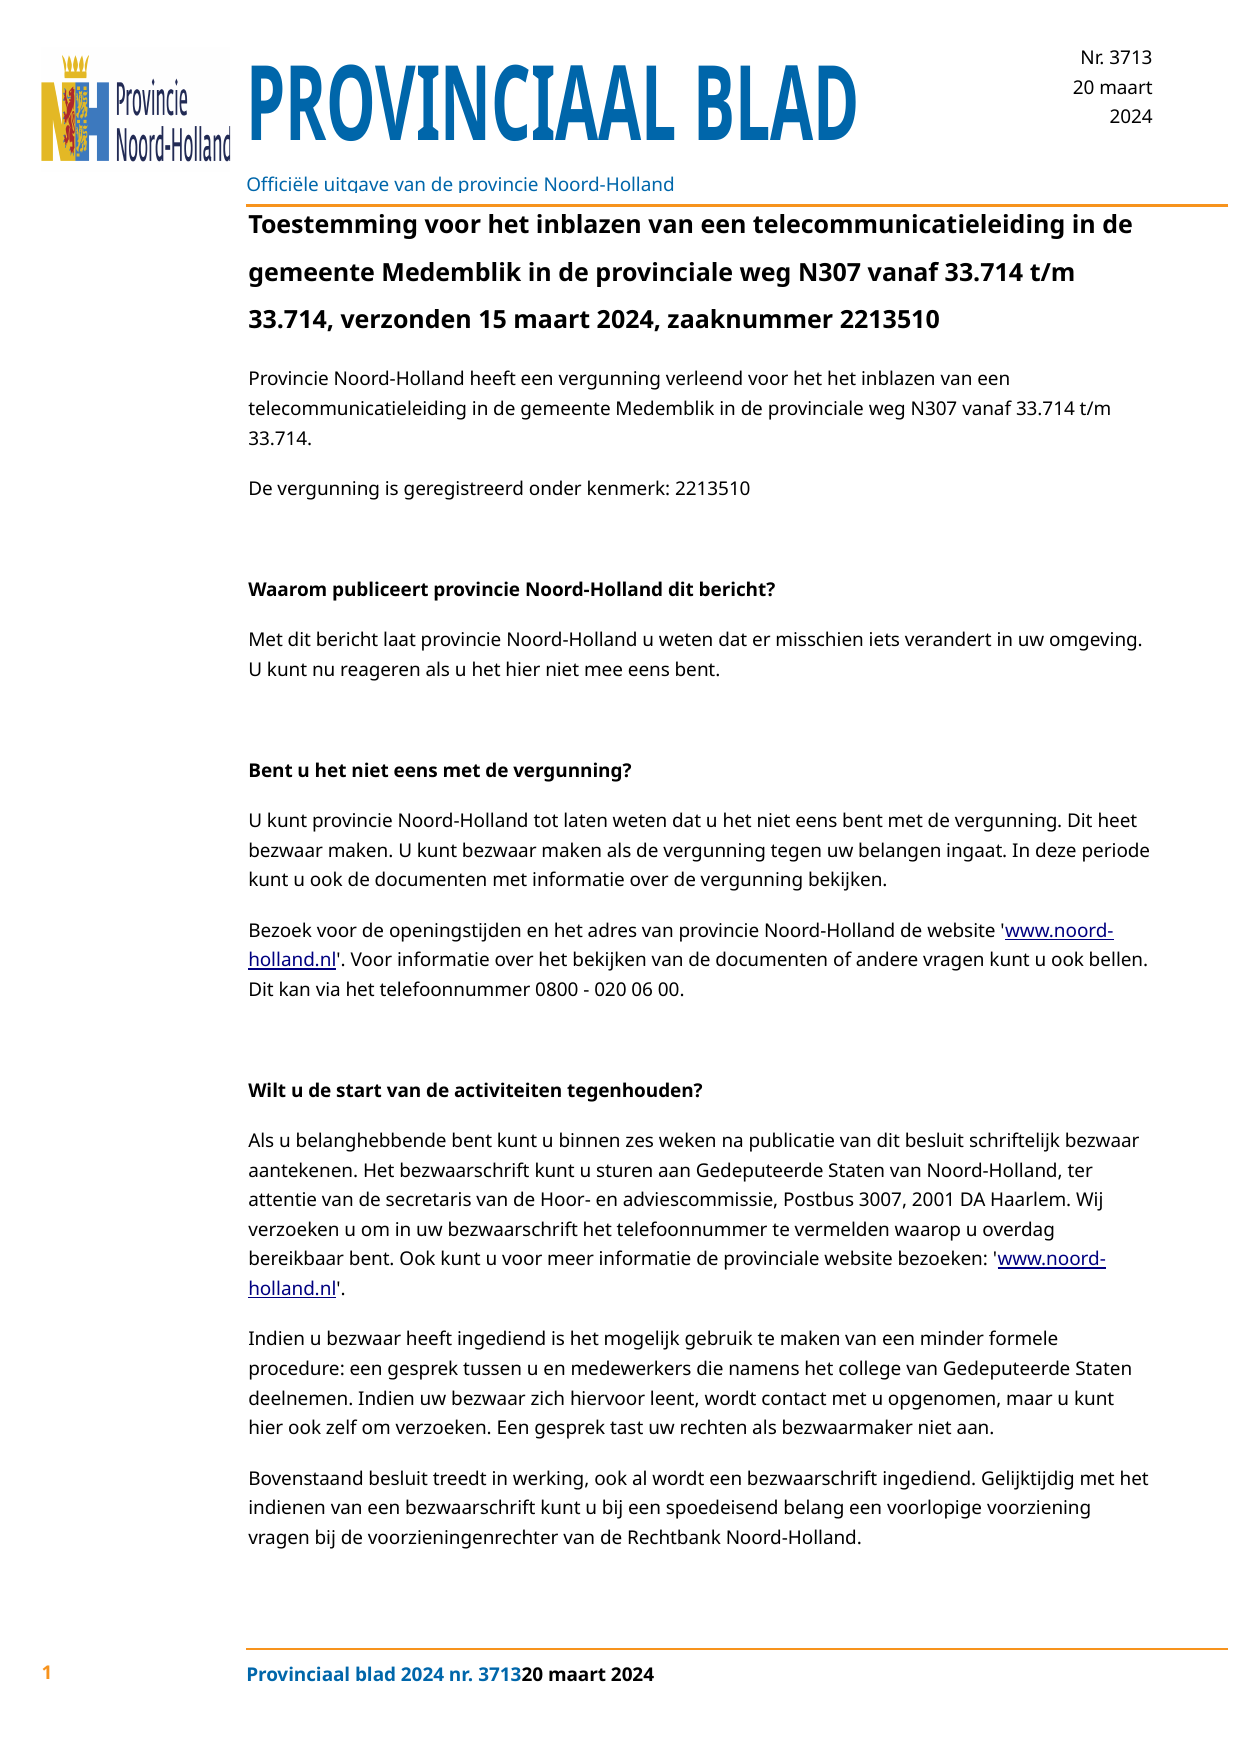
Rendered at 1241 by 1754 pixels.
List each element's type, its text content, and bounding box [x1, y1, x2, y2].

text Bent u het niet eens met de vergunning? [248, 757, 1152, 782]
text Wilt u de start van de activiteiten tegenhouden? [248, 1077, 1152, 1102]
picture [41, 47, 231, 172]
text Bovenstaand besluit treedt in werking, ook al wordt een bezwaarschrift ingediend. Gelijktijdig met het indienen van een bezwaarschrift kunt u bij een spoedeisend belang een voorlopige voorziening vragen bij de voorzieningenrechter van de Rechtbank Noord-Holland. [248, 1465, 1152, 1549]
text Met dit bericht laat provincie Noord-Holland u weten dat er misschien iets verandert in uw omgeving. U kunt nu reageren als u het hier niet mee eens bent. [248, 626, 1152, 682]
text Als u belanghebbende bent kunt u binnen zes weken na publicatie van dit besluit schriftelijk bezwaar aantekenen. Het bezwaarschrift kunt u sturen aan Gedeputeerde Staten van Noord-Holland, ter attentie van de secretaris van de Hoor- en adviescommissie, Postbus 3007, 2001 DA Haarlem. Wij verzoeken u om in uw bezwaarschrift het telefoonnummer te vermelden waarop u overdag bereikbaar bent. Ook kunt u voor meer informatie de provinciale website bezoeken: 'www.noord-holland.nl'. [248, 1127, 1152, 1301]
text Waarom publiceert provincie Noord-Holland dit bericht? [248, 576, 1152, 602]
text Indien u bezwaar heeft ingediend is het mogelijk gebruik te maken van een minder formele procedure: een gesprek tussen u en medewerkers die namens het college van Gedeputeerde Staten deelnemen. Indien uw bezwaar zich hiervoor leent, wordt contact met u opgenomen, maar u kunt hier ook zelf om verzoeken. Een gesprek tast uw rechten als bezwaarmaker niet aan. [248, 1326, 1152, 1440]
text U kunt provincie Noord-Holland tot laten weten dat u het niet eens bent met de vergunning. Dit heet bezwaar maken. U kunt bezwaar maken als de vergunning tegen uw belangen ingaat. In deze periode kunt u ook de documenten met informatie over de vergunning bekijken. [248, 807, 1152, 892]
text Provincie Noord-Holland heeft een vergunning verleend voor het het inblazen van een telecommunicatieleiding in de gemeente Medemblik in de provinciale weg N307 vanaf 33.714 t/m 33.714. [248, 366, 1152, 450]
text Toestemming voor het inblazen van een telecommunicatieleiding in de gemeente Medemblik in de provinciale weg N307 vanaf 33.714 t/m 33.714, verzonden 15 maart 2024, zaaknummer 2213510 [248, 207, 1152, 336]
text De vergunning is geregistreerd onder kenmerk: 2213510 [248, 475, 1152, 501]
text Bezoek voor de openingstijden en het adres van provincie Noord-Holland de website 'www.noord-holland.nl'. Voor informatie over het bekijken van de documenten of andere vragen kunt u ook bellen. Dit kan via het telefoonnummer 0800 - 020 06 00. [248, 917, 1152, 1002]
